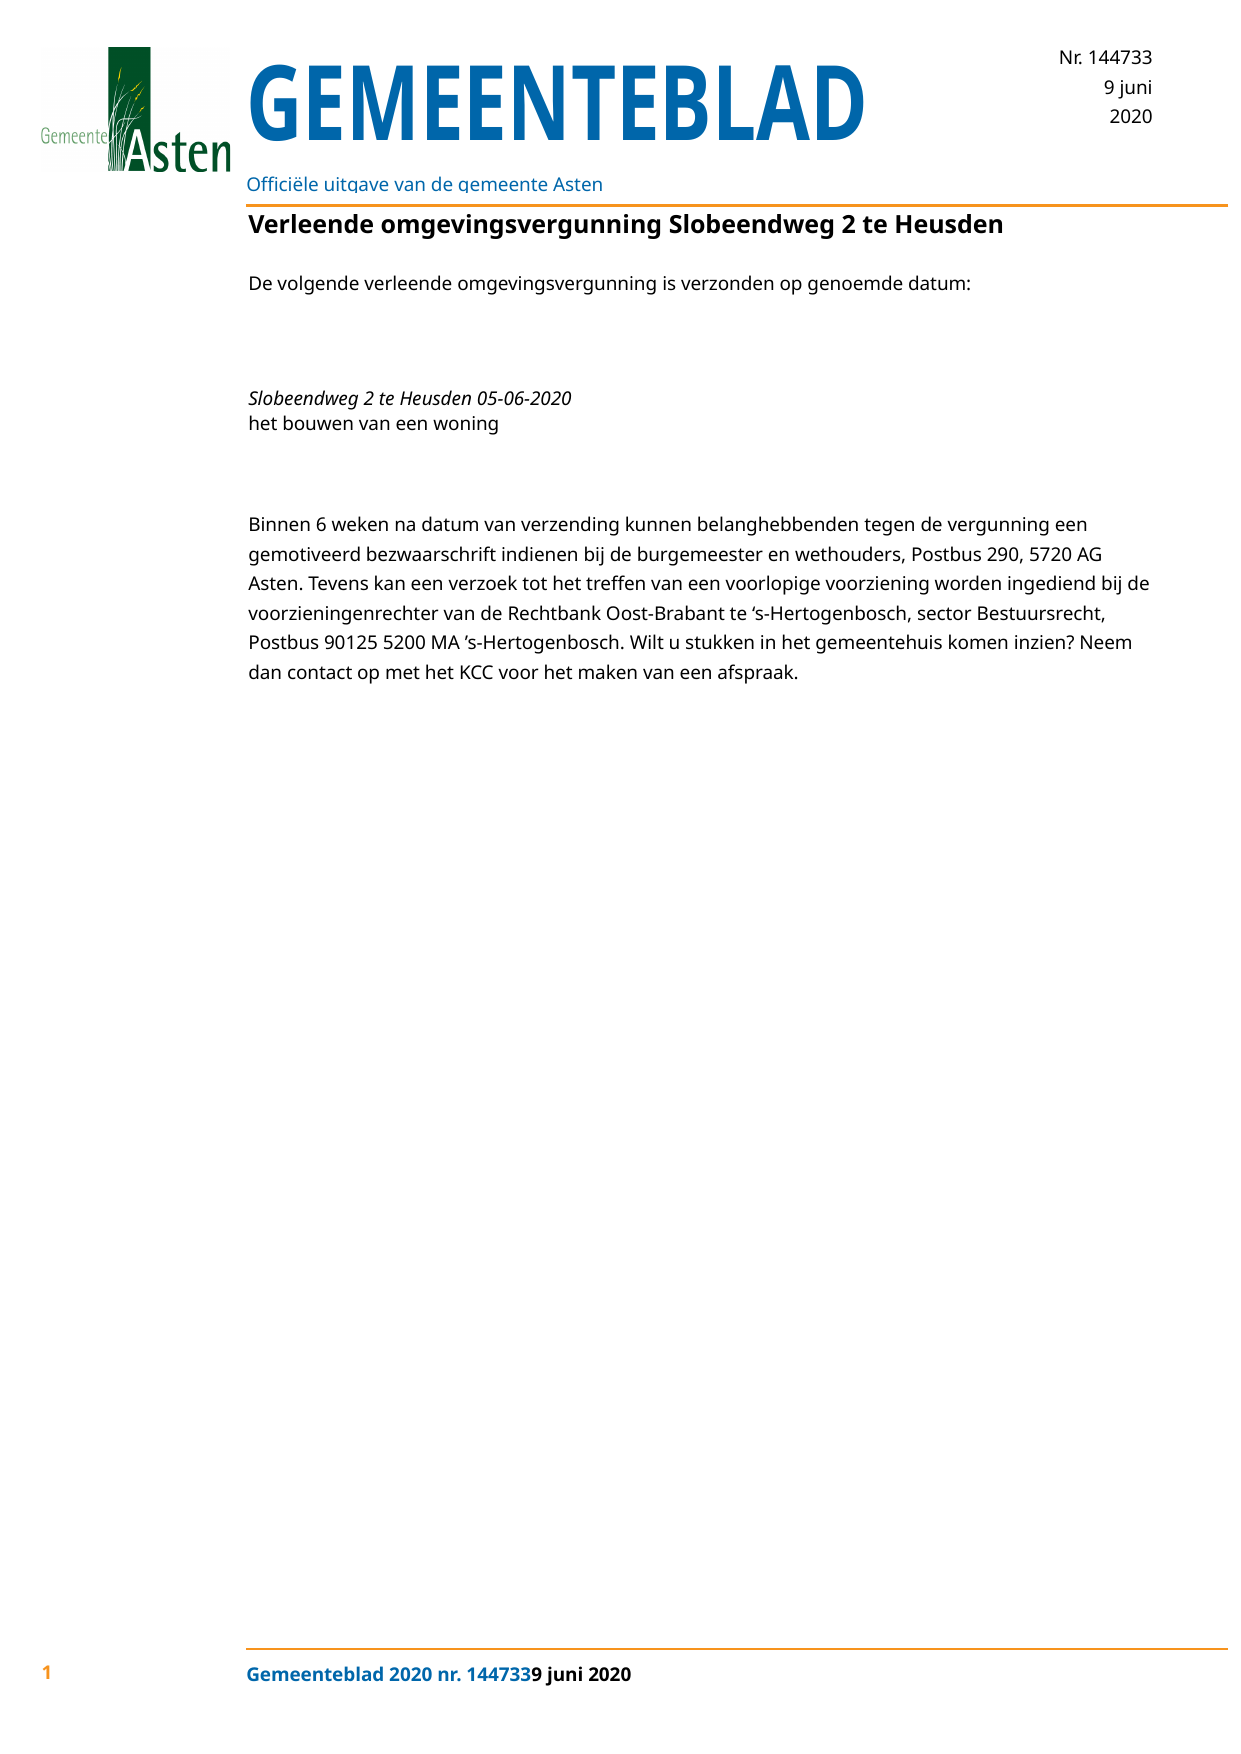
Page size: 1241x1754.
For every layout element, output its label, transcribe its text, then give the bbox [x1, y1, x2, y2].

text Binnen 6 weken na datum van verzending kunnen belanghebbenden tegen de vergunning een gemotiveerd bezwaarschrift indienen bij de burgemeester en wethouders, Postbus 290, 5720 AG Asten. Tevens kan een verzoek tot het treffen van een voorlopige voorziening worden ingediend bij de voorzieningenrechter van de Rechtbank Oost-Brabant te ‘s-Hertogenbosch, sector Bestuursrecht, Postbus 90125 5200 MA ’s-Hertogenbosch. Wilt u stukken in het gemeentehuis komen inzien? Neem dan contact op met het KCC voor het maken van een afspraak. [248, 511, 1152, 685]
text Verleende omgevingsvergunning Slobeendweg 2 te Heusden [248, 207, 1152, 241]
picture [41, 47, 231, 172]
text De volgende verleende omgevingsvergunning is verzonden op genoemde datum: [248, 270, 1152, 296]
text Slobeendweg 2 te Heusden 05-06-2020 [248, 385, 1152, 410]
text het bouwen van een woning [248, 410, 1152, 436]
